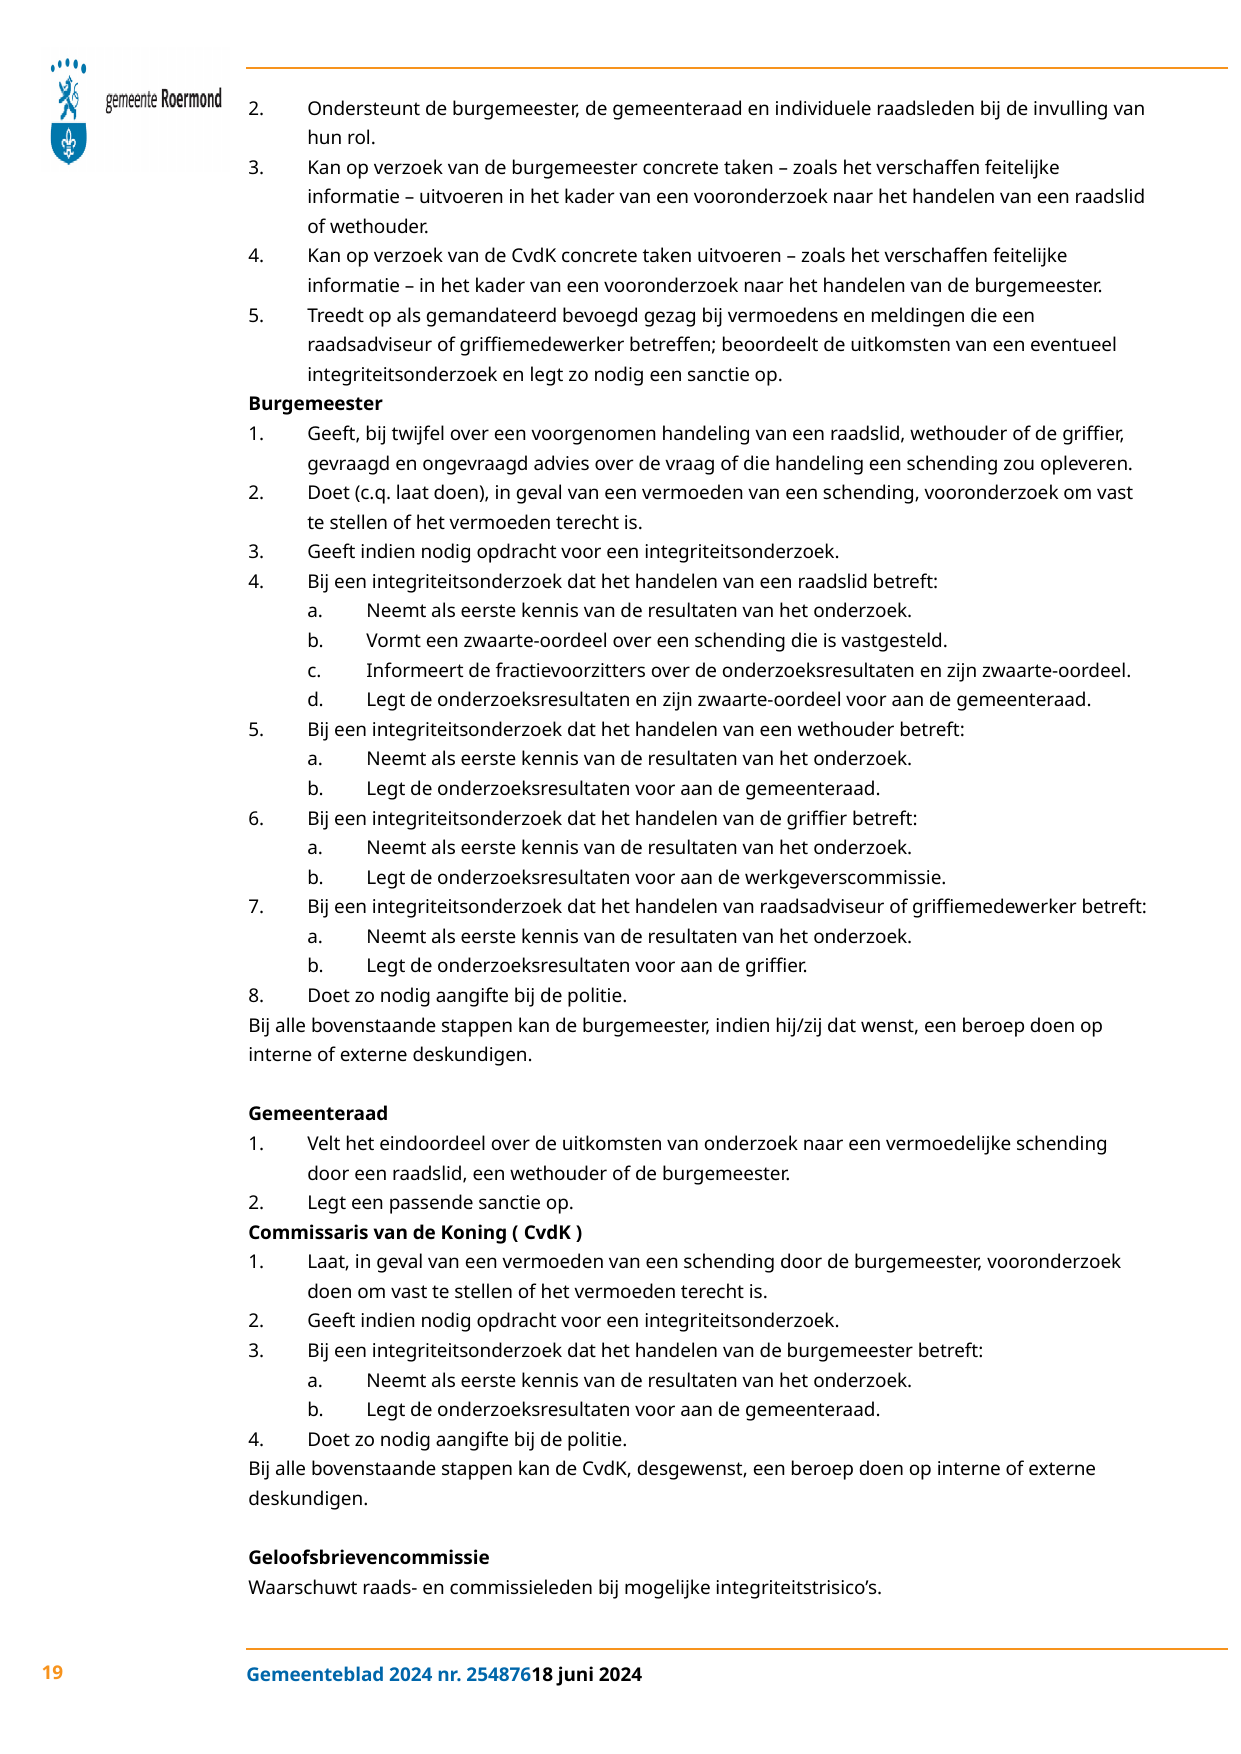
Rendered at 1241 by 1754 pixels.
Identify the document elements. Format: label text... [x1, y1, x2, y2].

list Doet zo nodig aangifte bij de politie. [248, 1426, 1152, 1452]
list Bij een integriteitsonderzoek dat het handelen van een raadslid betreft: [248, 568, 1152, 594]
list Legt de onderzoeksresultaten voor aan de gemeenteraad. [307, 775, 1152, 801]
list Laat, in geval van een vermoeden van een schending door de burgemeester, vooronderzoek doen om vast te stellen of het vermoeden terecht is. [248, 1248, 1152, 1304]
list Velt het eindoordeel over de uitkomsten van onderzoek naar een vermoedelijke schending door een raadslid, een wethouder of de burgemeester. [248, 1130, 1152, 1186]
list Doet (c.q. laat doen), in geval van een vermoeden van een schending, vooronderzoek om vast te stellen of het vermoeden terecht is. [248, 479, 1152, 535]
text Burgemeester [248, 391, 1152, 416]
list Bij een integriteitsonderzoek dat het handelen van de burgemeester betreft: [248, 1337, 1152, 1363]
list Neemt als eerste kennis van de resultaten van het onderzoek. [307, 1367, 1152, 1393]
list Informeert de fractievoorzitters over de onderzoeksresultaten en zijn zwaarte-oordeel. [307, 657, 1152, 683]
list Legt de onderzoeksresultaten voor aan de gemeenteraad. [307, 1396, 1152, 1422]
list Ondersteunt de burgemeester, de gemeenteraad en individuele raadsleden bij de invulling van hun rol. [248, 95, 1152, 150]
list Legt de onderzoeksresultaten en zijn zwaarte-oordeel voor aan de gemeenteraad. [307, 686, 1152, 712]
list Geeft indien nodig opdracht voor een integriteitsonderzoek. [248, 538, 1152, 564]
list Bij een integriteitsonderzoek dat het handelen van raadsadviseur of griffiemedewerker betreft: [248, 893, 1152, 919]
list Geeft indien nodig opdracht voor een integriteitsonderzoek. [248, 1308, 1152, 1333]
text Bij alle bovenstaande stappen kan de CvdK, desgewenst, een beroep doen op interne of externe deskundigen. [248, 1456, 1152, 1511]
text Bij alle bovenstaande stappen kan de burgemeester, indien hij/zij dat wenst, een beroep doen op interne of externe deskundigen. [248, 1012, 1152, 1067]
list Treedt op als gemandateerd bevoegd gezag bij vermoedens en meldingen die een raadsadviseur of griffiemedewerker betreffen; beoordeelt de uitkomsten van een eventueel integriteitsonderzoek en legt zo nodig een sanctie op. [248, 302, 1152, 387]
list Legt de onderzoeksresultaten voor aan de griffier. [307, 953, 1152, 978]
list Neemt als eerste kennis van de resultaten van het onderzoek. [307, 598, 1152, 623]
list Bij een integriteitsonderzoek dat het handelen van een wethouder betreft: [248, 716, 1152, 742]
list Neemt als eerste kennis van de resultaten van het onderzoek. [307, 834, 1152, 860]
list Kan op verzoek van de CvdK concrete taken uitvoeren – zoals het verschaffen feitelijke informatie – in het kader van een vooronderzoek naar het handelen van de burgemeester. [248, 243, 1152, 298]
text Geloofsbrievencommissie [248, 1544, 1152, 1570]
list Vormt een zwaarte-oordeel over een schending die is vastgesteld. [307, 627, 1152, 653]
list Neemt als eerste kennis van de resultaten van het onderzoek. [307, 746, 1152, 771]
list Geeft, bij twijfel over een voorgenomen handeling van een raadslid, wethouder of de griffier, gevraagd en ongevraagd advies over de vraag of die handeling een schending zou opleveren. [248, 420, 1152, 476]
picture [41, 47, 231, 172]
list Neemt als eerste kennis van de resultaten van het onderzoek. [307, 923, 1152, 949]
list Legt een passende sanctie op. [248, 1189, 1152, 1215]
list Kan op verzoek van de burgemeester concrete taken – zoals het verschaffen feitelijke informatie – uitvoeren in het kader van een vooronderzoek naar het handelen van een raadslid of wethouder. [248, 154, 1152, 239]
text Commissaris van de Koning ( CvdK ) [248, 1219, 1152, 1245]
list Legt de onderzoeksresultaten voor aan de werkgeverscommissie. [307, 864, 1152, 890]
list Doet zo nodig aangifte bij de politie. [248, 982, 1152, 1008]
list Bij een integriteitsonderzoek dat het handelen van de griffier betreft: [248, 805, 1152, 831]
text Gemeenteraad [248, 1101, 1152, 1126]
text Waarschuwt raads- en commissieleden bij mogelijke integriteitstrisico’s. [248, 1574, 1152, 1600]
